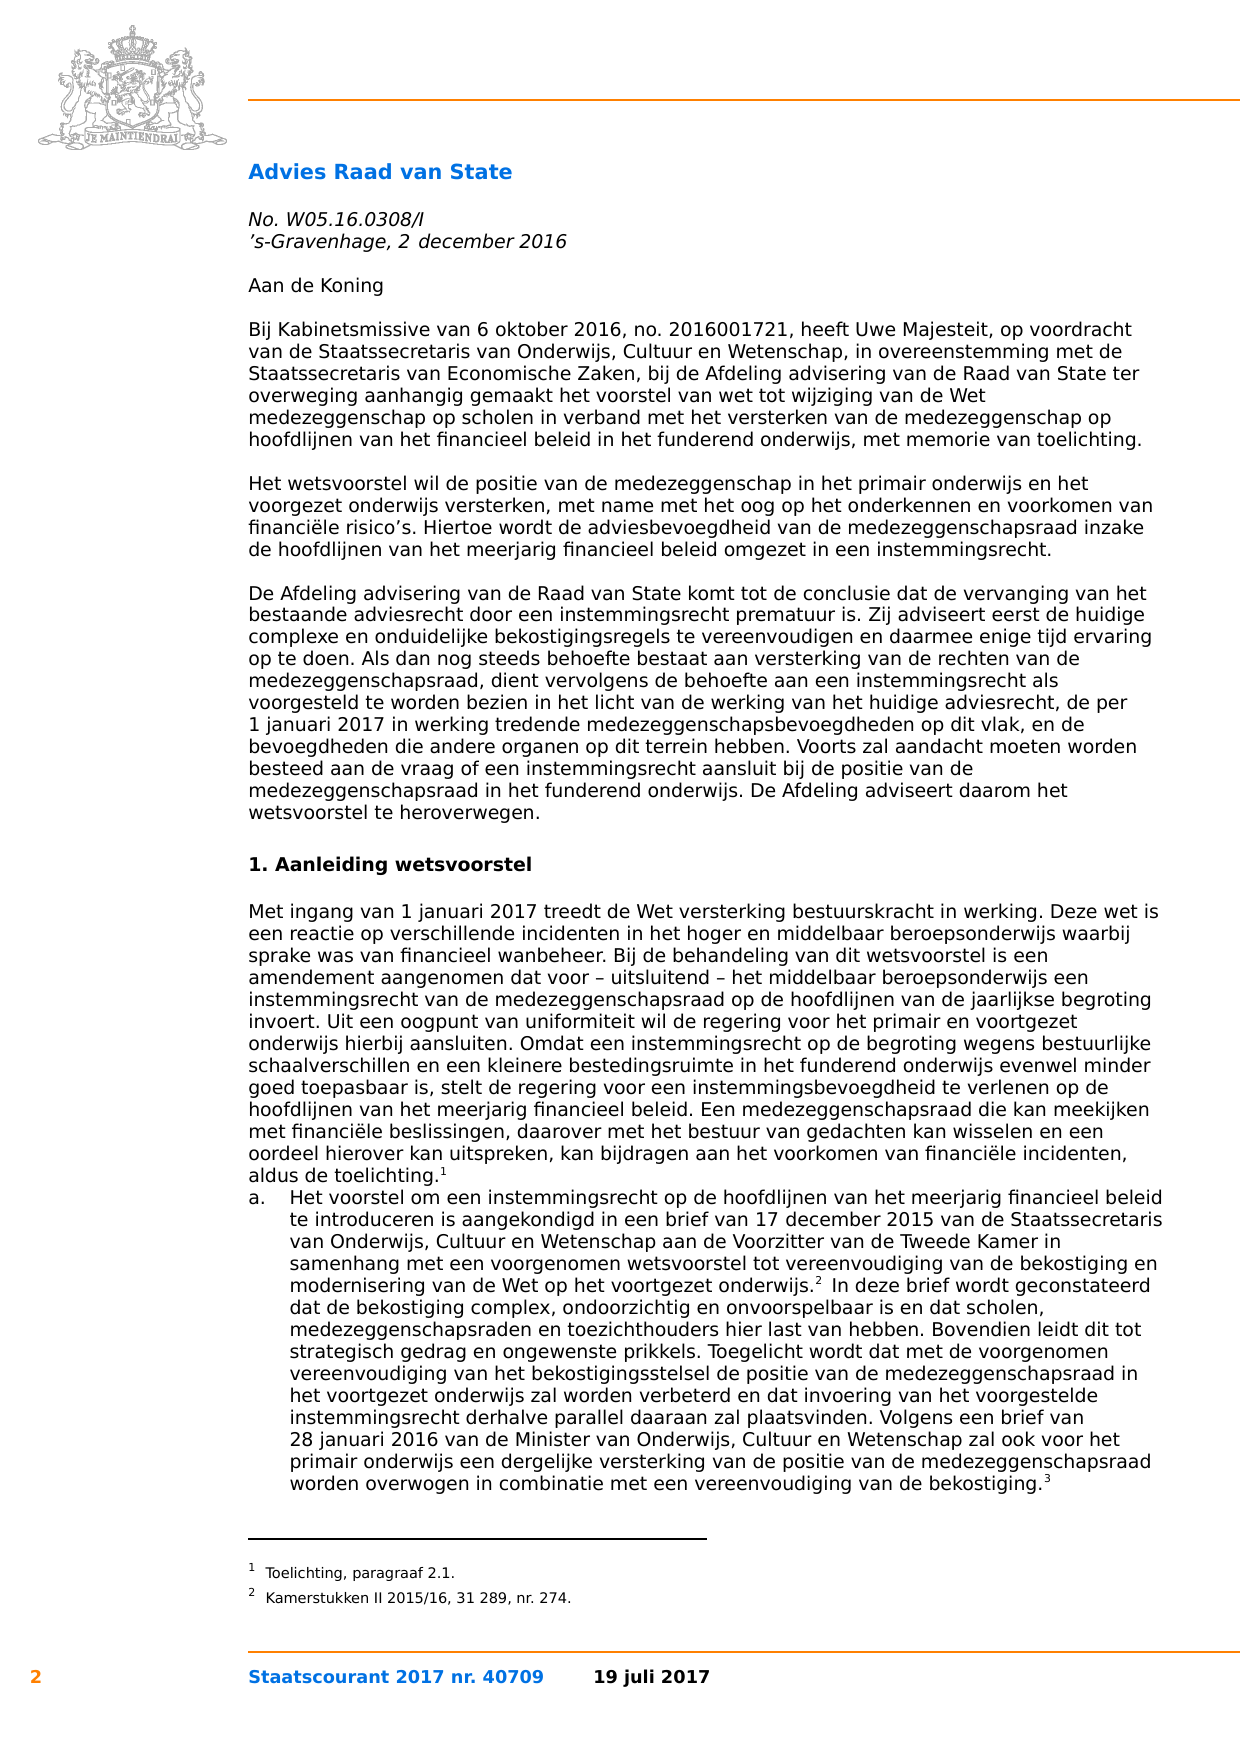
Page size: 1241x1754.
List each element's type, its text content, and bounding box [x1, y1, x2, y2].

text Met ingang van 1 januari 2017 treedt de Wet versterking bestuurskracht in werking. Deze wet is een reactie op verschillende incidenten in het hoger en middelbaar beroepsonderwijs waarbij sprake was van financieel wanbeheer. Bij de behandeling van dit wetsvoorstel is een amendement aangenomen dat voor – uitsluitend – het middelbaar beroepsonderwijs een instemmingsrecht van de medezeggenschapsraad op de hoofdlijnen van de jaarlijkse begroting invoert. Uit een oogpunt van uniformiteit wil de regering voor het primair en voortgezet onderwijs hierbij aansluiten. Omdat een instemmingsrecht op de begroting wegens bestuurlijke schaalverschillen en een kleinere bestedingsruimte in het funderend onderwijs evenwel minder goed toepasbaar is, stelt de regering voor een instemmingsbevoegdheid te verlenen op de hoofdlijnen van het meerjarig financieel beleid. Een medezeggenschapsraad die kan meekijken met financiële beslissingen, daarover met het bestuur van gedachten kan wisselen en een oordeel hierover kan uitspreken, kan bijdragen aan het voorkomen van financiële incidenten, aldus de toelichting. [248, 901, 1163, 1187]
subtitle 1. Aanleiding wetsvoorstel [248, 854, 1163, 876]
text a. Het voorstel om een instemmingsrecht op de hoofdlijnen van het meerjarig financieel beleid te introduceren is aangekondigd in een brief van 17 december 2015 van de Staatssecretaris van Onderwijs, Cultuur en Wetenschap aan de Voorzitter van de Tweede Kamer in samenhang met een voorgenomen wetsvoorstel tot vereenvoudiging van de bekostiging en modernisering van de Wet op het voortgezet onderwijs. In deze brief wordt geconstateerd dat de bekostiging complex, ondoorzichtig en onvoorspelbaar is en dat scholen, medezeggenschapsraden en toezichthouders hier last van hebben. Bovendien leidt dit tot strategisch gedrag en ongewenste prikkels. Toegelicht wordt dat met de voorgenomen vereenvoudiging van het bekostigingsstelsel de positie van de medezeggenschapsraad in het voortgezet onderwijs zal worden verbeterd en dat invoering van het voorgestelde instemmingsrecht derhalve parallel daaraan zal plaatsvinden. Volgens een brief van 28 januari 2016 van de Minister van Onderwijs, Cultuur en Wetenschap zal ook voor het primair onderwijs een dergelijke versterking van de positie van de medezeggenschapsraad worden overwogen in combinatie met een vereenvoudiging van de bekostiging. [248, 1187, 1163, 1494]
text De Afdeling advisering van de Raad van State komt tot de conclusie dat de vervanging van het bestaande adviesrecht door een instemmingsrecht prematuur is. Zij adviseert eerst de huidige complexe en onduidelijke bekostigingsregels te vereenvoudigen en daarmee enige tijd ervaring op te doen. Als dan nog steeds behoefte bestaat aan versterking van de rechten van de medezeggenschapsraad, dient vervolgens de behoefte aan een instemmingsrecht als voorgesteld te worden bezien in het licht van de werking van het huidige adviesrecht, de per 1 januari 2017 in werking tredende medezeggenschapsbevoegdheden op dit vlak, en de bevoegdheden die andere organen op dit terrein hebben. Voorts zal aandacht moeten worden besteed aan de vraag of een instemmingsrecht aansluit bij de positie van de medezeggenschapsraad in het funderend onderwijs. De Afdeling adviseert daarom het wetsvoorstel te heroverwegen. [248, 582, 1163, 824]
text Toelichting, paragraaf 2.1. [248, 1561, 1163, 1583]
text Kamerstukken II 2015/16, 31 289, nr. 274. [248, 1586, 1163, 1608]
text Aan de Koning [248, 275, 1163, 297]
text ’s-Gravenhage, 2 december 2016 [248, 231, 1163, 253]
text Bij Kabinetsmissive van 6 oktober 2016, no. 2016001721, heeft Uwe Majesteit, op voordracht van de Staatssecretaris van Onderwijs, Cultuur en Wetenschap, in overeenstemming met de Staatssecretaris van Economische Zaken, bij de Afdeling advisering van de Raad van State ter overweging aanhangig gemaakt het voorstel van wet tot wijziging van de Wet medezeggenschap op scholen in verband met het versterken van de medezeggenschap op hoofdlijnen van het financieel beleid in het funderend onderwijs, met memorie van toelichting. [248, 319, 1163, 451]
picture [38, 25, 227, 150]
text No. W05.16.0308/I [248, 209, 1163, 231]
subtitle Advies Raad van State [248, 160, 1163, 184]
text Het wetsvoorstel wil de positie van de medezeggenschap in het primair onderwijs en het voorgezet onderwijs versterken, met name met het oog op het onderkennen en voorkomen van financiële risico’s. Hiertoe wordt de adviesbevoegdheid van de medezeggenschapsraad inzake de hoofdlijnen van het meerjarig financieel beleid omgezet in een instemmingsrecht. [248, 473, 1163, 561]
